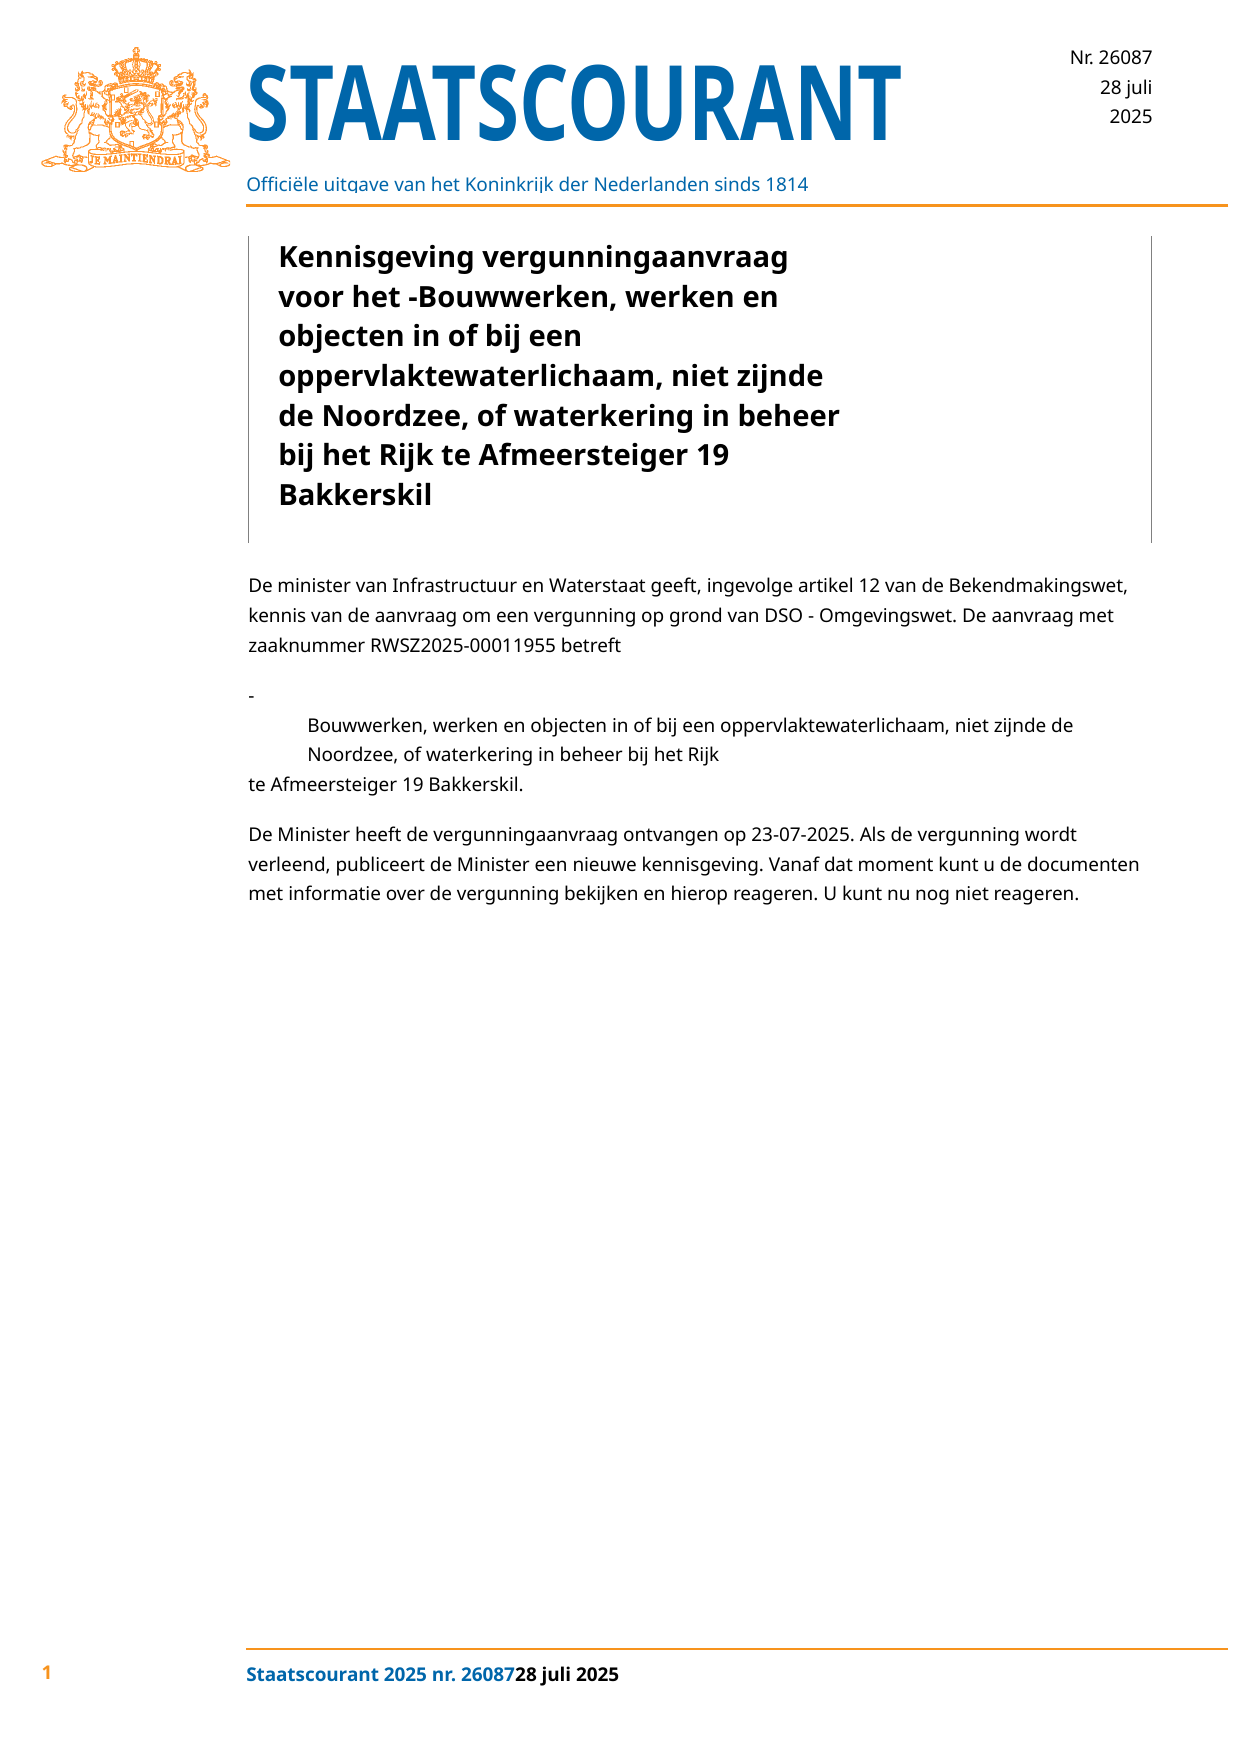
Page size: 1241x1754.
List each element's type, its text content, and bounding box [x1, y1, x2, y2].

text De Minister heeft de vergunningaanvraag ontvangen op 23-07-2025. Als de vergunning wordt verleend, publiceert de Minister een nieuwe kennisgeving. Vanaf dat moment kunt u de documenten met informatie over de vergunning bekijken en hierop reageren. U kunt nu nog niet reageren. [248, 821, 1152, 906]
picture [41, 47, 231, 172]
picture [912, 236, 1090, 414]
text De minister van Infrastructuur en Waterstaat geeft, ingevolge artikel 12 van de Bekendmakingswet, kennis van de aanvraag om een vergunning op grond van DSO - Omgevingswet. De aanvraag met zaaknummer RWSZ2025-00011955 betreft [248, 573, 1152, 658]
table_header [850, 236, 912, 413]
table_header [850, 414, 1151, 543]
text te Afmeersteiger 19 Bakkerskil. [248, 771, 1152, 797]
list Bouwwerken, werken en objecten in of bij een oppervlaktewaterlichaam, niet zijnde de Noordzee, of waterkering in beheer bij het Rijk [248, 712, 1152, 767]
table_header [1090, 236, 1151, 413]
table_header Kennisgeving vergunningaanvraag voor het -Bouwwerken, werken en objecten in of bij een oppervlaktewaterlichaam, niet zijnde de Noordzee, of waterkering in beheer bij het Rijk te Afmeersteiger 19 Bakkerskil [249, 236, 850, 543]
